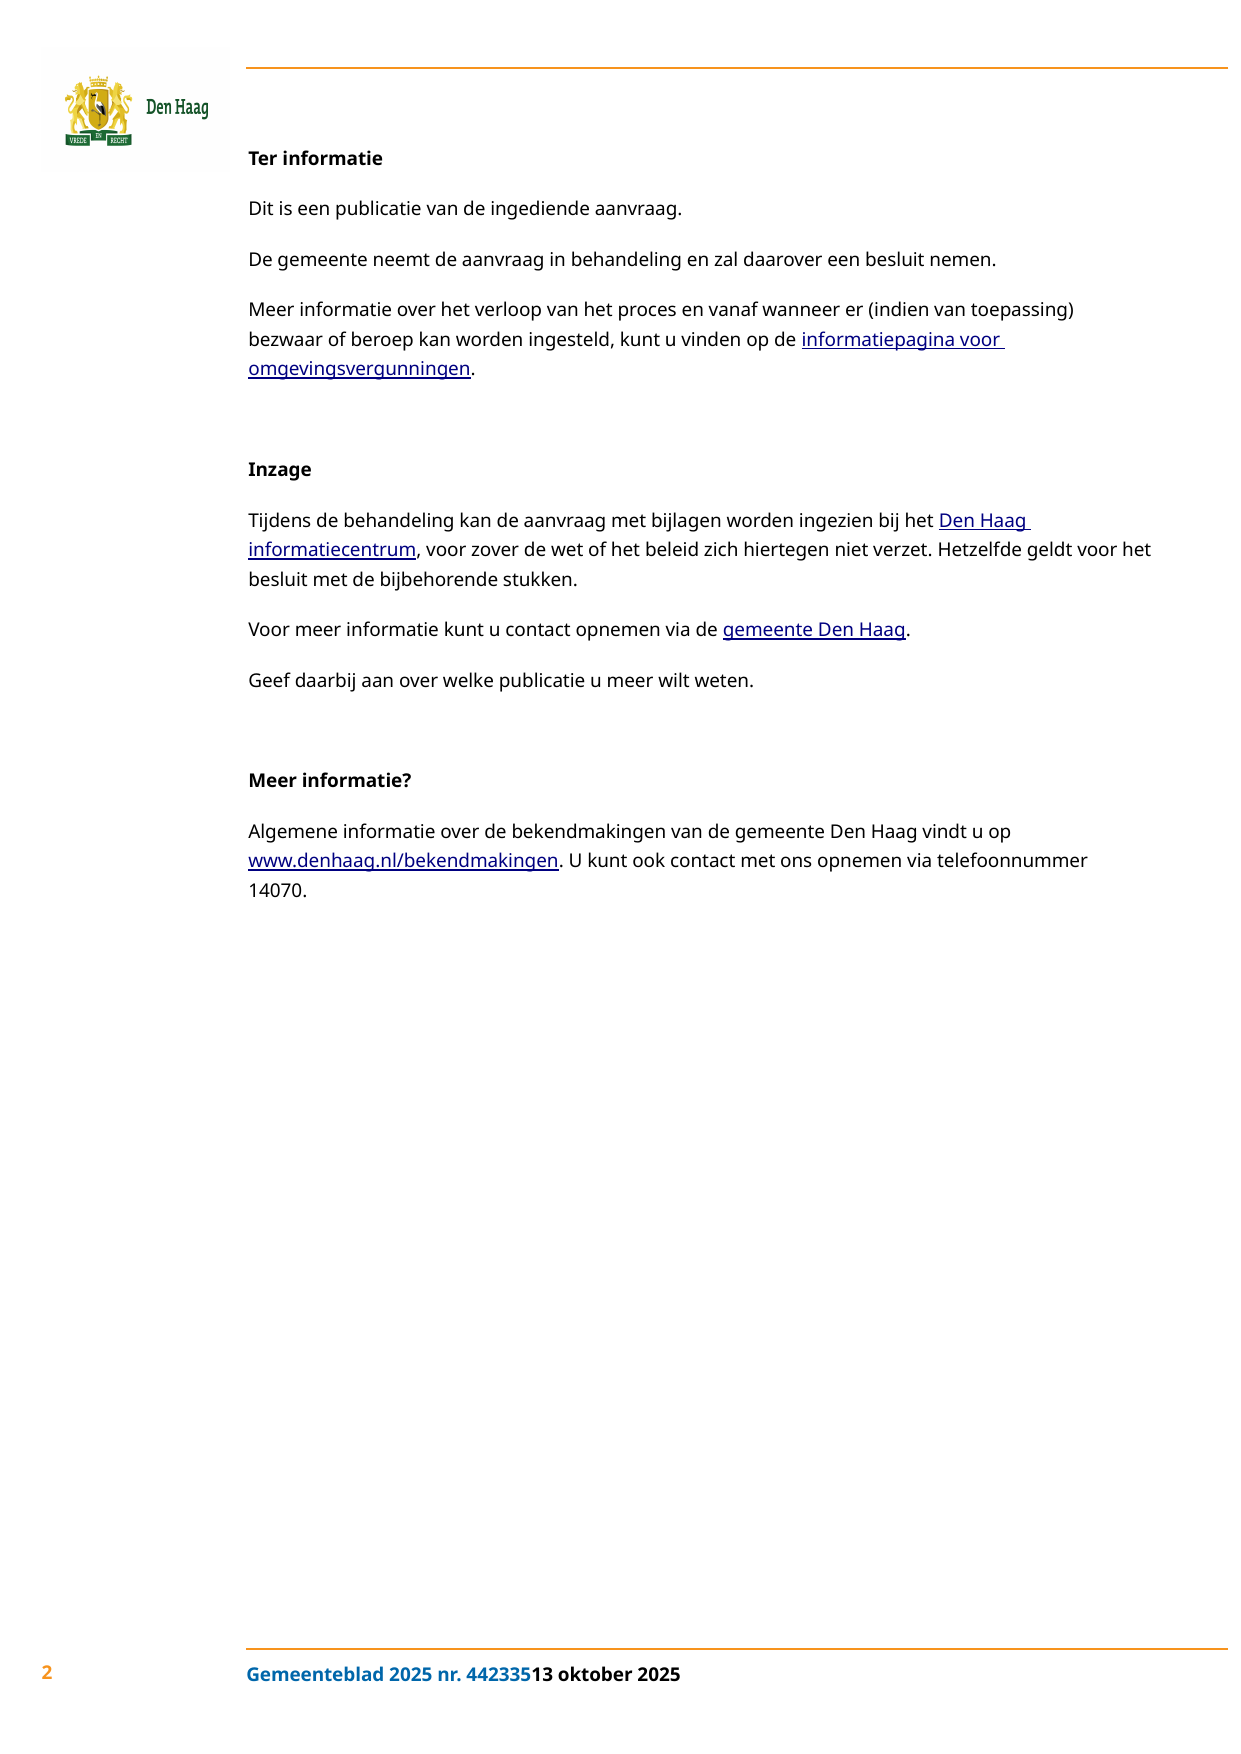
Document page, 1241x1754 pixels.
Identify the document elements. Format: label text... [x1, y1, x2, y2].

picture [41, 47, 231, 172]
text Meer informatie? [248, 768, 1152, 793]
text Voor meer informatie kunt u contact opnemen via de gemeente Den Haag. [248, 616, 1152, 642]
text Tijdens de behandeling kan de aanvraag met bijlagen worden ingezien bij het Den Haag informatiecentrum, voor zover de wet of het beleid zich hiertegen niet verzet. Hetzelfde geldt voor het besluit met de bijbehorende stukken. [248, 507, 1152, 592]
text Ter informatie [248, 145, 1152, 171]
text Inzage [248, 456, 1152, 482]
text De gemeente neemt de aanvraag in behandeling en zal daarover een besluit nemen. [248, 246, 1152, 272]
text Dit is een publicatie van de ingediende aanvraag. [248, 196, 1152, 221]
text Geef daarbij aan over welke publicatie u meer wilt weten. [248, 667, 1152, 693]
text Meer informatie over het verloop van het proces en vanaf wanneer er (indien van toepassing) bezwaar of beroep kan worden ingesteld, kunt u vinden op de informatiepagina voor omgevingsvergunningen. [248, 296, 1152, 381]
text Algemene informatie over de bekendmakingen van de gemeente Den Haag vindt u op www.denhaag.nl/bekendmakingen. U kunt ook contact met ons opnemen via telefoonnummer 14070. [248, 818, 1152, 903]
